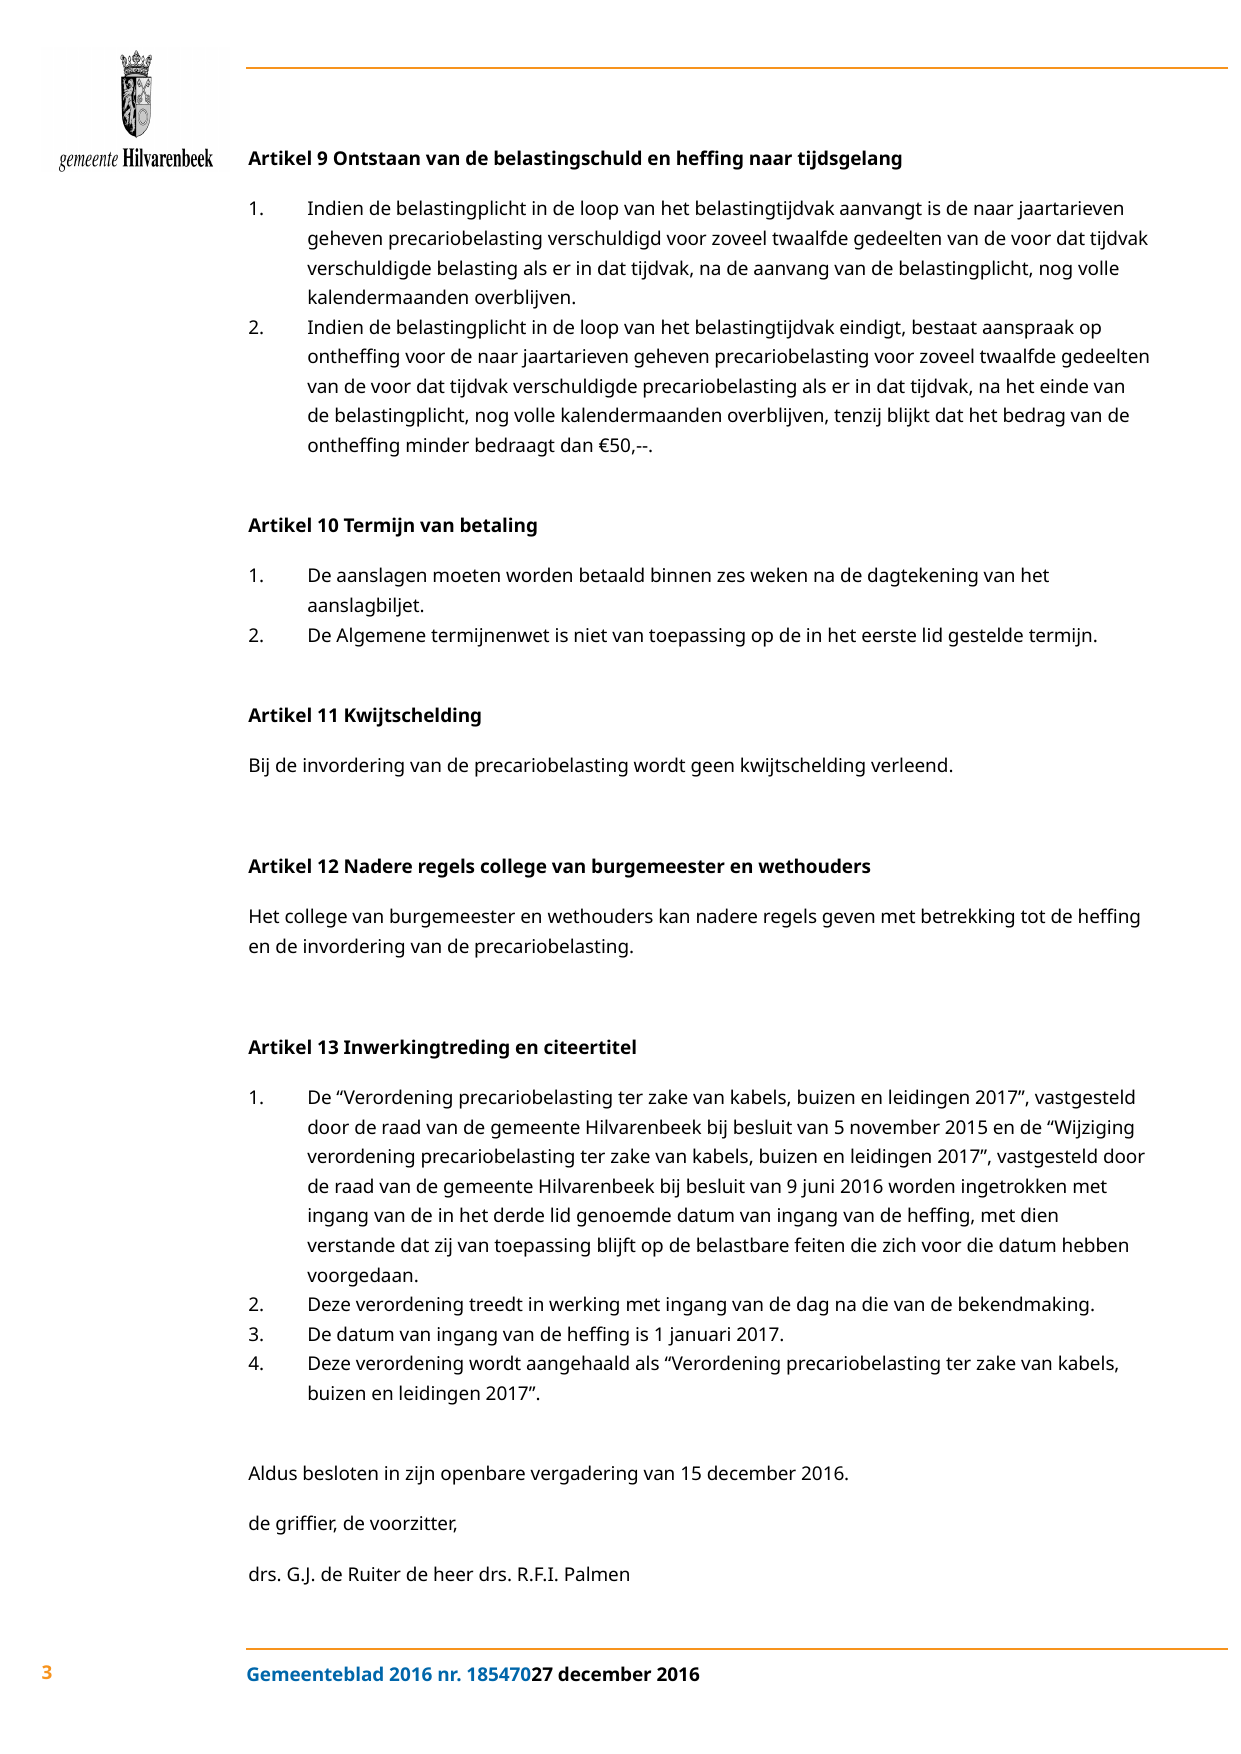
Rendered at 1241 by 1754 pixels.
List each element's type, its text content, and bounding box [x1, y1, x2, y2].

text Het college van burgemeester en wethouders kan nadere regels geven met betrekking tot de heffing en de invordering van de precariobelasting. [248, 903, 1152, 959]
list De Algemene termijnenwet is niet van toepassing op de in het eerste lid gestelde termijn. [248, 622, 1152, 648]
text Artikel 10 Termijn van betaling [248, 512, 1152, 538]
list De aanslagen moeten worden betaald binnen zes weken na de dagtekening van het aanslagbiljet. [248, 563, 1152, 618]
list Indien de belastingplicht in de loop van het belastingtijdvak aanvangt is de naar jaartarieven geheven precariobelasting verschuldigd voor zoveel twaalfde gedeelten van de voor dat tijdvak verschuldigde belasting als er in dat tijdvak, na de aanvang van de belastingplicht, nog volle kalendermaanden overblijven. [248, 196, 1152, 310]
text de griffier, de voorzitter, [248, 1511, 1152, 1536]
list Deze verordening wordt aangehaald als “Verordening precariobelasting ter zake van kabels, buizen en leidingen 2017”. [248, 1351, 1152, 1406]
list De “Verordening precariobelasting ter zake van kabels, buizen en leidingen 2017”, vastgesteld door de raad van de gemeente Hilvarenbeek bij besluit van 5 november 2015 en de “Wijziging verordening precariobelasting ter zake van kabels, buizen en leidingen 2017”, vastgesteld door de raad van de gemeente Hilvarenbeek bij besluit van 9 juni 2016 worden ingetrokken met ingang van de in het derde lid genoemde datum van ingang van de heffing, met dien verstande dat zij van toepassing blijft op de belastbare feiten die zich voor die datum hebben voorgedaan. [248, 1084, 1152, 1288]
list Indien de belastingplicht in de loop van het belastingtijdvak eindigt, bestaat aanspraak op ontheffing voor de naar jaartarieven geheven precariobelasting voor zoveel twaalfde gedeelten van de voor dat tijdvak verschuldigde precariobelasting als er in dat tijdvak, na het einde van de belastingplicht, nog volle kalendermaanden overblijven, tenzij blijkt dat het bedrag van de ontheffing minder bedraagt dan €50,--. [248, 314, 1152, 458]
text Artikel 13 Inwerkingtreding en citeertitel [248, 1034, 1152, 1060]
text Bij de invordering van de precariobelasting wordt geen kwijtschelding verleend. [248, 752, 1152, 778]
text Aldus besloten in zijn openbare vergadering van 15 december 2016. [248, 1460, 1152, 1486]
list Deze verordening treedt in werking met ingang van de dag na die van de bekendmaking. [248, 1291, 1152, 1317]
picture [41, 47, 231, 172]
list De datum van ingang van de heffing is 1 januari 2017. [248, 1321, 1152, 1347]
text Artikel 12 Nadere regels college van burgemeester en wethouders [248, 853, 1152, 879]
text Artikel 11 Kwijtschelding [248, 702, 1152, 728]
text Artikel 9 Ontstaan van de belastingschuld en heffing naar tijdsgelang [248, 145, 1152, 171]
text drs. G.J. de Ruiter de heer drs. R.F.I. Palmen [248, 1561, 1152, 1587]
